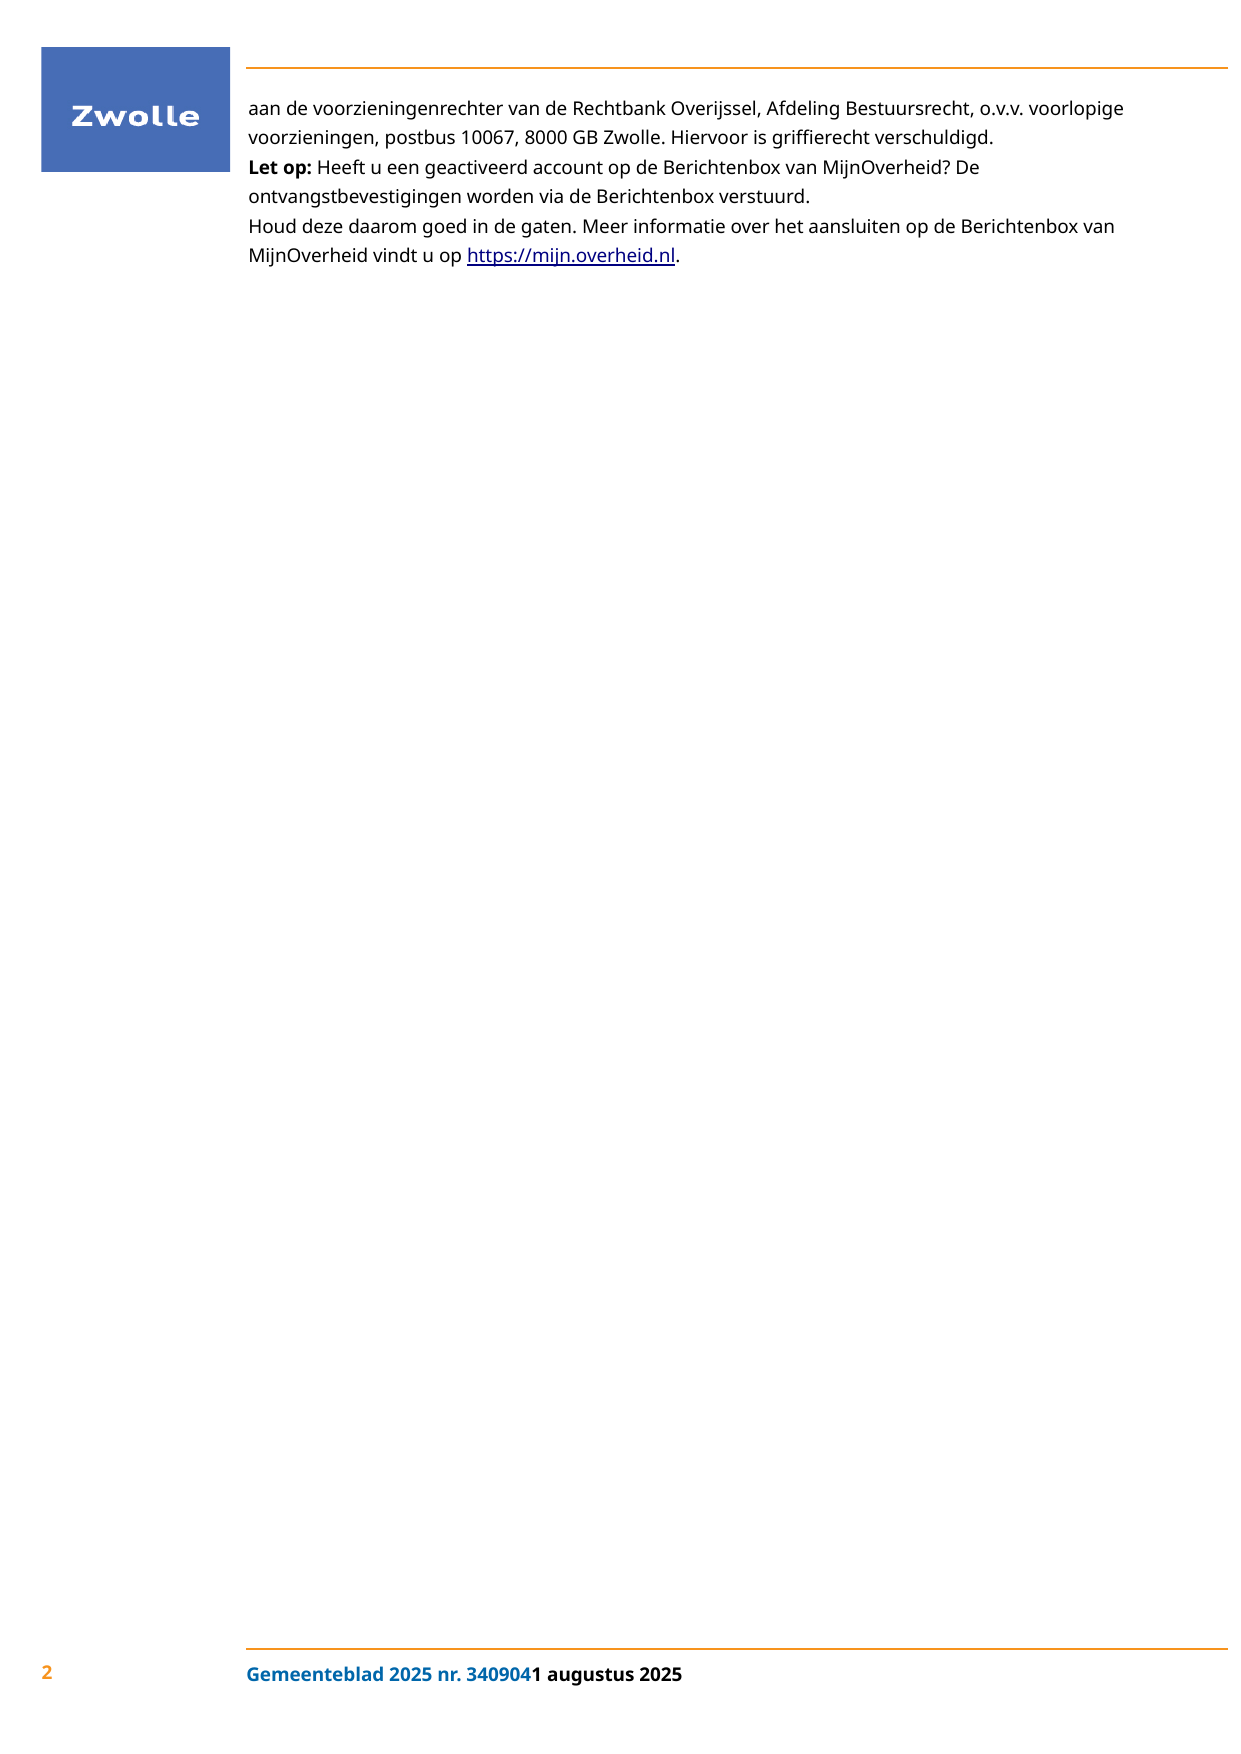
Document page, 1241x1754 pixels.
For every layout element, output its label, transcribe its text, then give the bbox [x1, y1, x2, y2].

text aan de voorzieningenrechter van de Rechtbank Overijssel, Afdeling Bestuursrecht, o.v.v. voorlopige voorzieningen, postbus 10067, 8000 GB Zwolle. Hiervoor is griffierecht verschuldigd. [248, 95, 1152, 150]
text Let op: Heeft u een geactiveerd account op de Berichtenbox van MijnOverheid? De ontvangstbevestigingen worden via de Berichtenbox verstuurd. [248, 154, 1152, 209]
picture [41, 47, 231, 172]
text Houd deze daarom goed in de gaten. Meer informatie over het aansluiten op de Berichtenbox van MijnOverheid vindt u op https://mijn.overheid.nl. [248, 213, 1152, 268]
